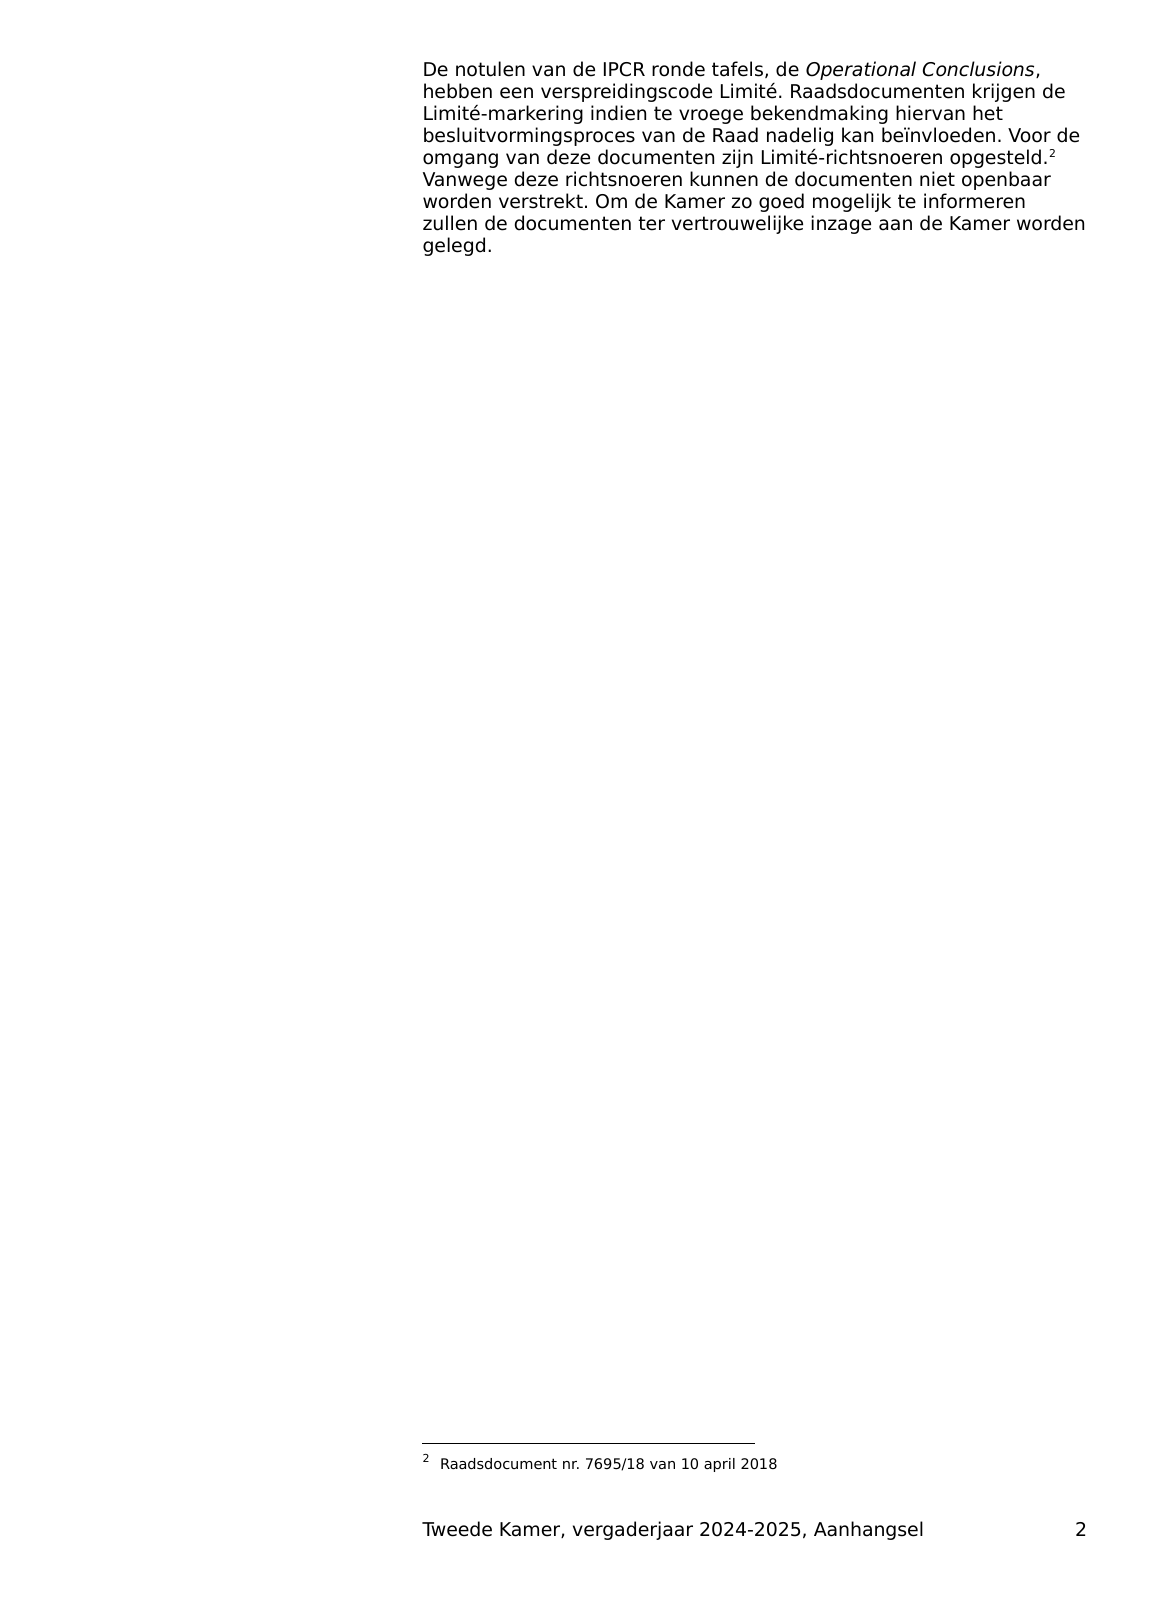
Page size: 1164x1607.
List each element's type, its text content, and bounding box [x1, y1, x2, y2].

text De notulen van de IPCR ronde tafels, de Operational Conclusions, hebben een verspreidingscode Limité. Raadsdocumenten krijgen de Limité-markering indien te vroege bekendmaking hiervan het besluitvormingsproces van de Raad nadelig kan beïnvloeden. Voor de omgang van deze documenten zijn Limité-richtsnoeren opgesteld. Vanwege deze richtsnoeren kunnen de documenten niet openbaar worden verstrekt. Om de Kamer zo goed mogelijk te informeren zullen de documenten ter vertrouwelijke inzage aan de Kamer worden gelegd. [422, 59, 1087, 257]
text Raadsdocument nr. 7695/18 van 10 april 2018 [422, 1452, 1087, 1474]
